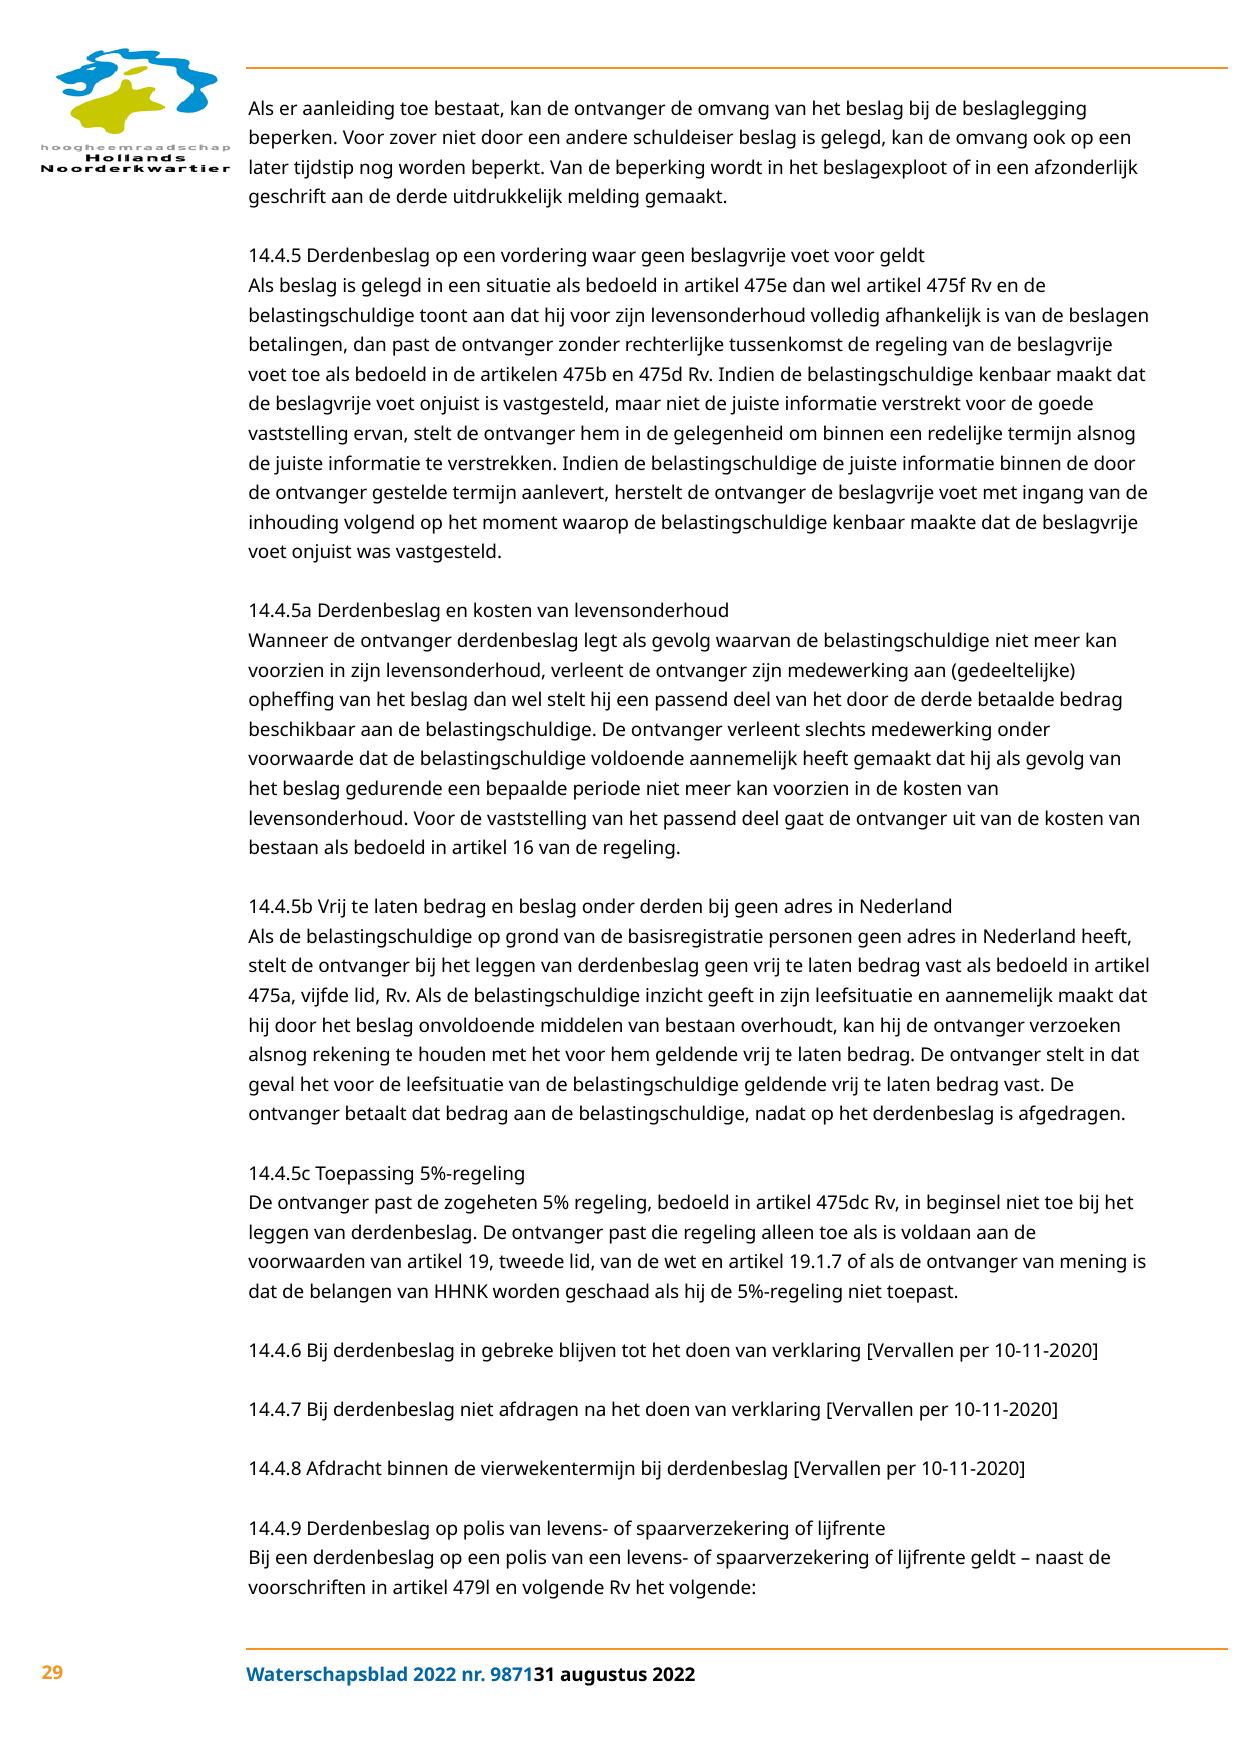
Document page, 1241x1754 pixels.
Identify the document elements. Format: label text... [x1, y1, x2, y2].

text 14.4.9 Derdenbeslag op polis van levens- of spaarverzekering of lijfrente [248, 1515, 1152, 1541]
picture [41, 47, 231, 172]
text Als de belastingschuldige op grond van de basisregistratie personen geen adres in Nederland heeft, stelt de ontvanger bij het leggen van derdenbeslag geen vrij te laten bedrag vast als bedoeld in artikel 475a, vijfde lid, Rv. Als de belastingschuldige inzicht geeft in zijn leefsituatie en aannemelijk maakt dat hij door het beslag onvoldoende middelen van bestaan overhoudt, kan hij de ontvanger verzoeken alsnog rekening te houden met het voor hem geldende vrij te laten bedrag. De ontvanger stelt in dat geval het voor de leefsituatie van de belastingschuldige geldende vrij te laten bedrag vast. De ontvanger betaalt dat bedrag aan de belastingschuldige, nadat op het derdenbeslag is afgedragen. [248, 923, 1152, 1126]
text Als er aanleiding toe bestaat, kan de ontvanger de omvang van het beslag bij de beslaglegging beperken. Voor zover niet door een andere schuldeiser beslag is gelegd, kan de omvang ook op een later tijdstip nog worden beperkt. Van de beperking wordt in het beslagexploot of in een afzonderlijk geschrift aan de derde uitdrukkelijk melding gemaakt. [248, 95, 1152, 209]
text 14.4.5 Derdenbeslag op een vordering waar geen beslagvrije voet voor geldt [248, 243, 1152, 268]
text 14.4.8 Afdracht binnen de vierwekentermijn bij derdenbeslag [Vervallen per 10-11-2020] [248, 1456, 1152, 1481]
text 14.4.5a Derdenbeslag en kosten van levensonderhoud [248, 598, 1152, 623]
text Als beslag is gelegd in een situatie als bedoeld in artikel 475e dan wel artikel 475f Rv en de belastingschuldige toont aan dat hij voor zijn levensonderhoud volledig afhankelijk is van de beslagen betalingen, dan past de ontvanger zonder rechterlijke tussenkomst de regeling van de beslagvrije voet toe als bedoeld in de artikelen 475b en 475d Rv. Indien de belastingschuldige kenbaar maakt dat de beslagvrije voet onjuist is vastgesteld, maar niet de juiste informatie verstrekt voor de goede vaststelling ervan, stelt de ontvanger hem in de gelegenheid om binnen een redelijke termijn alsnog de juiste informatie te verstrekken. Indien de belastingschuldige de juiste informatie binnen de door de ontvanger gestelde termijn aanlevert, herstelt de ontvanger de beslagvrije voet met ingang van de inhouding volgend op het moment waarop de belastingschuldige kenbaar maakte dat de beslagvrije voet onjuist was vastgesteld. [248, 272, 1152, 564]
text 14.4.5b Vrij te laten bedrag en beslag onder derden bij geen adres in Nederland [248, 893, 1152, 919]
text Wanneer de ontvanger derdenbeslag legt als gevolg waarvan de belastingschuldige niet meer kan voorzien in zijn levensonderhoud, verleent de ontvanger zijn medewerking aan (gedeeltelijke) opheffing van het beslag dan wel stelt hij een passend deel van het door de derde betaalde bedrag beschikbaar aan de belastingschuldige. De ontvanger verleent slechts medewerking onder voorwaarde dat de belastingschuldige voldoende aannemelijk heeft gemaakt dat hij als gevolg van het beslag gedurende een bepaalde periode niet meer kan voorzien in de kosten van levensonderhoud. Voor de vaststelling van het passend deel gaat de ontvanger uit van de kosten van bestaan als bedoeld in artikel 16 van de regeling. [248, 627, 1152, 860]
text 14.4.7 Bij derdenbeslag niet afdragen na het doen van verklaring [Vervallen per 10-11-2020] [248, 1396, 1152, 1422]
text De ontvanger past de zogeheten 5% regeling, bedoeld in artikel 475dc Rv, in beginsel niet toe bij het leggen van derdenbeslag. De ontvanger past die regeling alleen toe als is voldaan aan de voorwaarden van artikel 19, tweede lid, van de wet en artikel 19.1.7 of als de ontvanger van mening is dat de belangen van HHNK worden geschaad als hij de 5%-regeling niet toepast. [248, 1189, 1152, 1304]
text 14.4.6 Bij derdenbeslag in gebreke blijven tot het doen van verklaring [Vervallen per 10-11-2020] [248, 1337, 1152, 1363]
text 14.4.5c Toepassing 5%-regeling [248, 1160, 1152, 1186]
text Bij een derdenbeslag op een polis van een levens- of spaarverzekering of lijfrente geldt – naast de voorschriften in artikel 479l en volgende Rv het volgende: [248, 1544, 1152, 1600]
